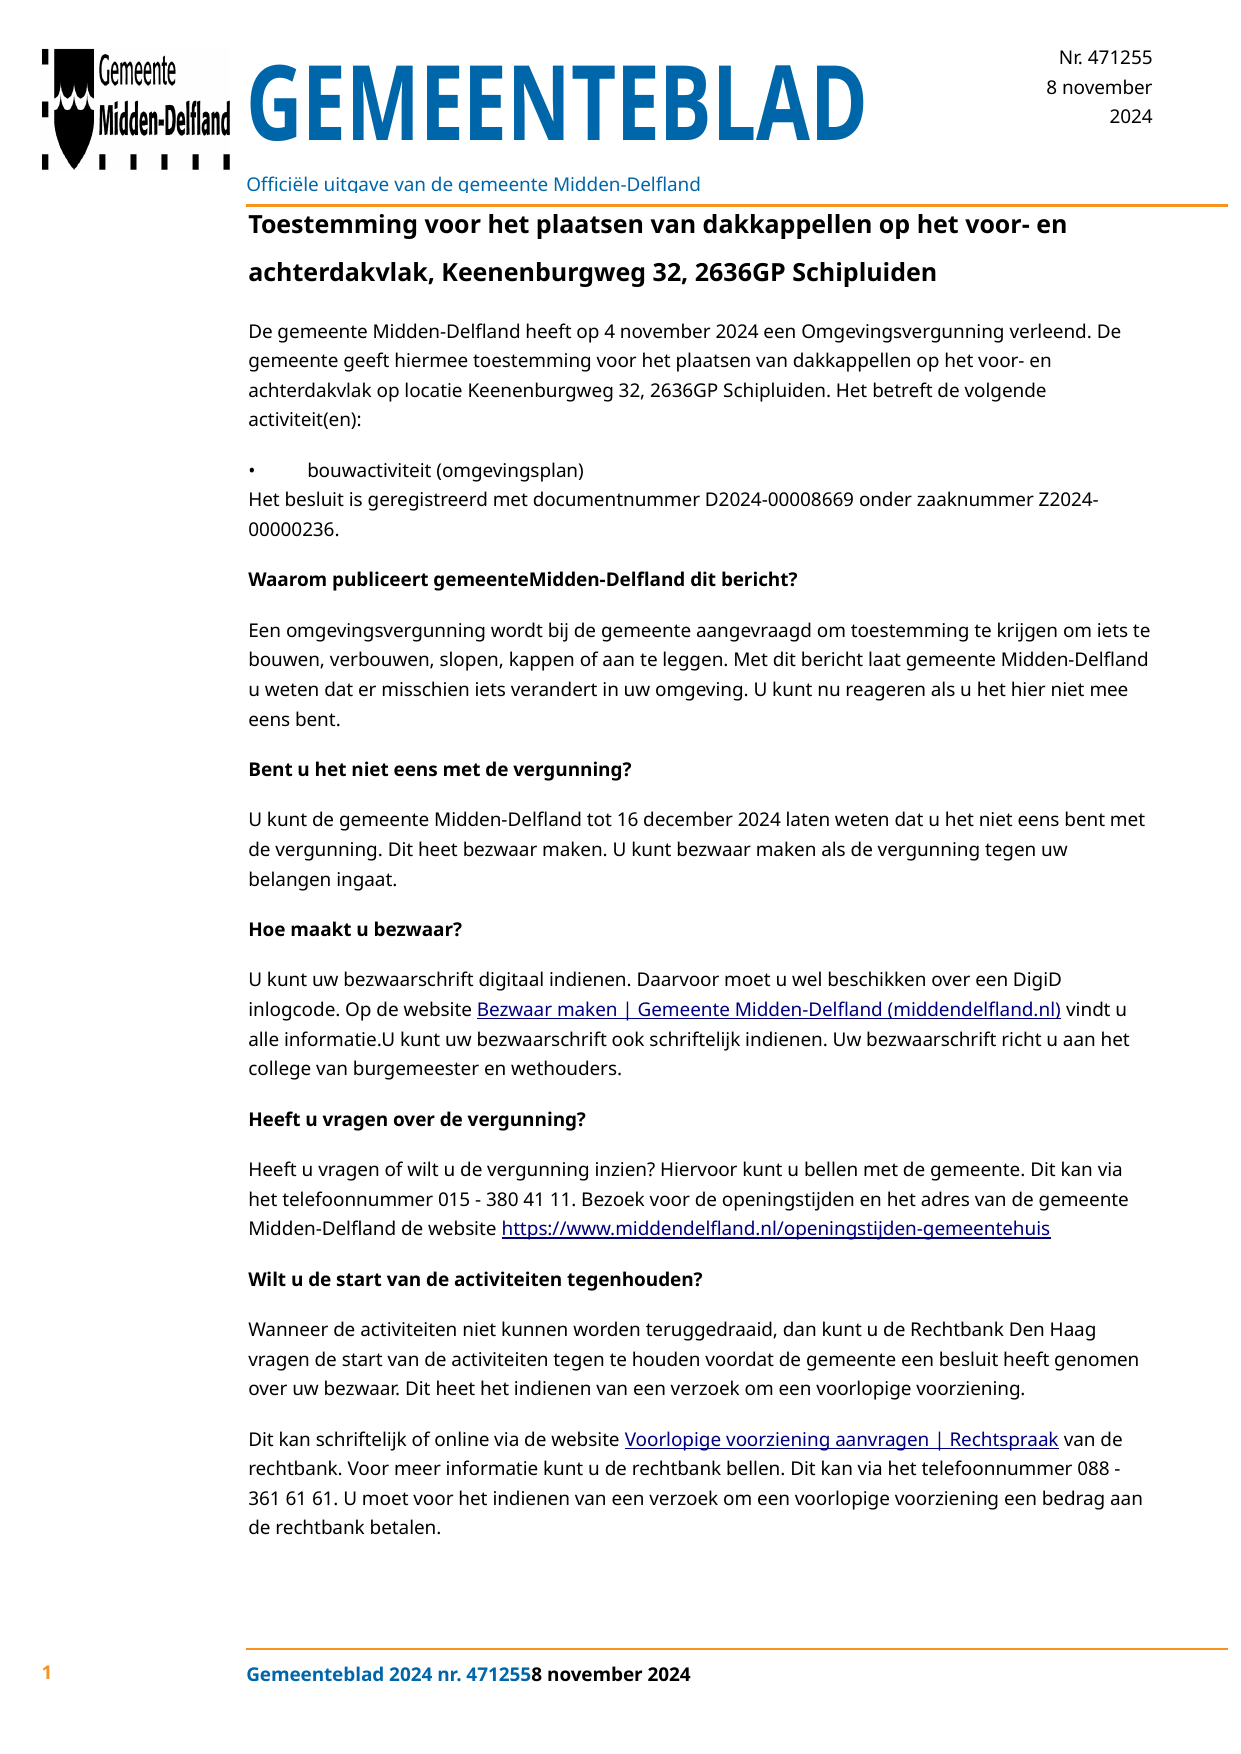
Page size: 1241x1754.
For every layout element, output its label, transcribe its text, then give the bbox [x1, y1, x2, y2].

text De gemeente Midden-Delfland heeft op 4 november 2024 een Omgevingsvergunning verleend. De gemeente geeft hiermee toestemming voor het plaatsen van dakkappellen op het voor- en achterdakvlak op locatie Keenenburgweg 32, 2636GP Schipluiden. Het betreft de volgende activiteit(en): [248, 318, 1152, 432]
text Heeft u vragen of wilt u de vergunning inzien? Hiervoor kunt u bellen met de gemeente. Dit kan via het telefoonnummer 015 - 380 41 11. Bezoek voor de openingstijden en het adres van de gemeente Midden-Delfland de website https://www.middendelfland.nl/openingstijden-gemeentehuis [248, 1156, 1152, 1241]
text Hoe maakt u bezwaar? [248, 916, 1152, 942]
text U kunt de gemeente Midden-Delfland tot 16 december 2024 laten weten dat u het niet eens bent met de vergunning. Dit heet bezwaar maken. U kunt bezwaar maken als de vergunning tegen uw belangen ingaat. [248, 807, 1152, 892]
text Het besluit is geregistreerd met documentnummer D2024-00008669 onder zaaknummer Z2024-00000236. [248, 487, 1152, 542]
text Bent u het niet eens met de vergunning? [248, 756, 1152, 782]
list bouwactiviteit (omgevingsplan) [248, 457, 1152, 483]
text Wilt u de start van de activiteiten tegenhouden? [248, 1266, 1152, 1292]
text Wanneer de activiteiten niet kunnen worden teruggedraaid, dan kunt u de Rechtbank Den Haag vragen de start van de activiteiten tegen te houden voordat de gemeente een besluit heeft genomen over uw bezwaar. Dit heet het indienen van een verzoek om een voorlopige voorziening. [248, 1316, 1152, 1401]
text Waarom publiceert gemeenteMidden-Delfland dit bericht? [248, 567, 1152, 592]
text Toestemming voor het plaatsen van dakkappellen op het voor- en achterdakvlak, Keenenburgweg 32, 2636GP Schipluiden [248, 207, 1152, 288]
text Heeft u vragen over de vergunning? [248, 1106, 1152, 1132]
text Dit kan schriftelijk of online via de website Voorlopige voorziening aanvragen | Rechtspraak van de rechtbank. Voor meer informatie kunt u de rechtbank bellen. Dit kan via het telefoonnummer 088 - 361 61 61. U moet voor het indienen van een verzoek om een voorlopige voorziening een bedrag aan de rechtbank betalen. [248, 1426, 1152, 1540]
text Een omgevingsvergunning wordt bij de gemeente aangevraagd om toestemming te krijgen om iets te bouwen, verbouwen, slopen, kappen of aan te leggen. Met dit bericht laat gemeente Midden-Delfland u weten dat er misschien iets verandert in uw omgeving. U kunt nu reageren als u het hier niet mee eens bent. [248, 617, 1152, 732]
text U kunt uw bezwaarschrift digitaal indienen. Daarvoor moet u wel beschikken over een DigiD inlogcode. Op de website Bezwaar maken | Gemeente Midden-Delfland (middendelfland.nl) vindt u alle informatie.U kunt uw bezwaarschrift ook schriftelijk indienen. Uw bezwaarschrift richt u aan het college van burgemeester en wethouders. [248, 967, 1152, 1081]
picture [41, 47, 231, 172]
